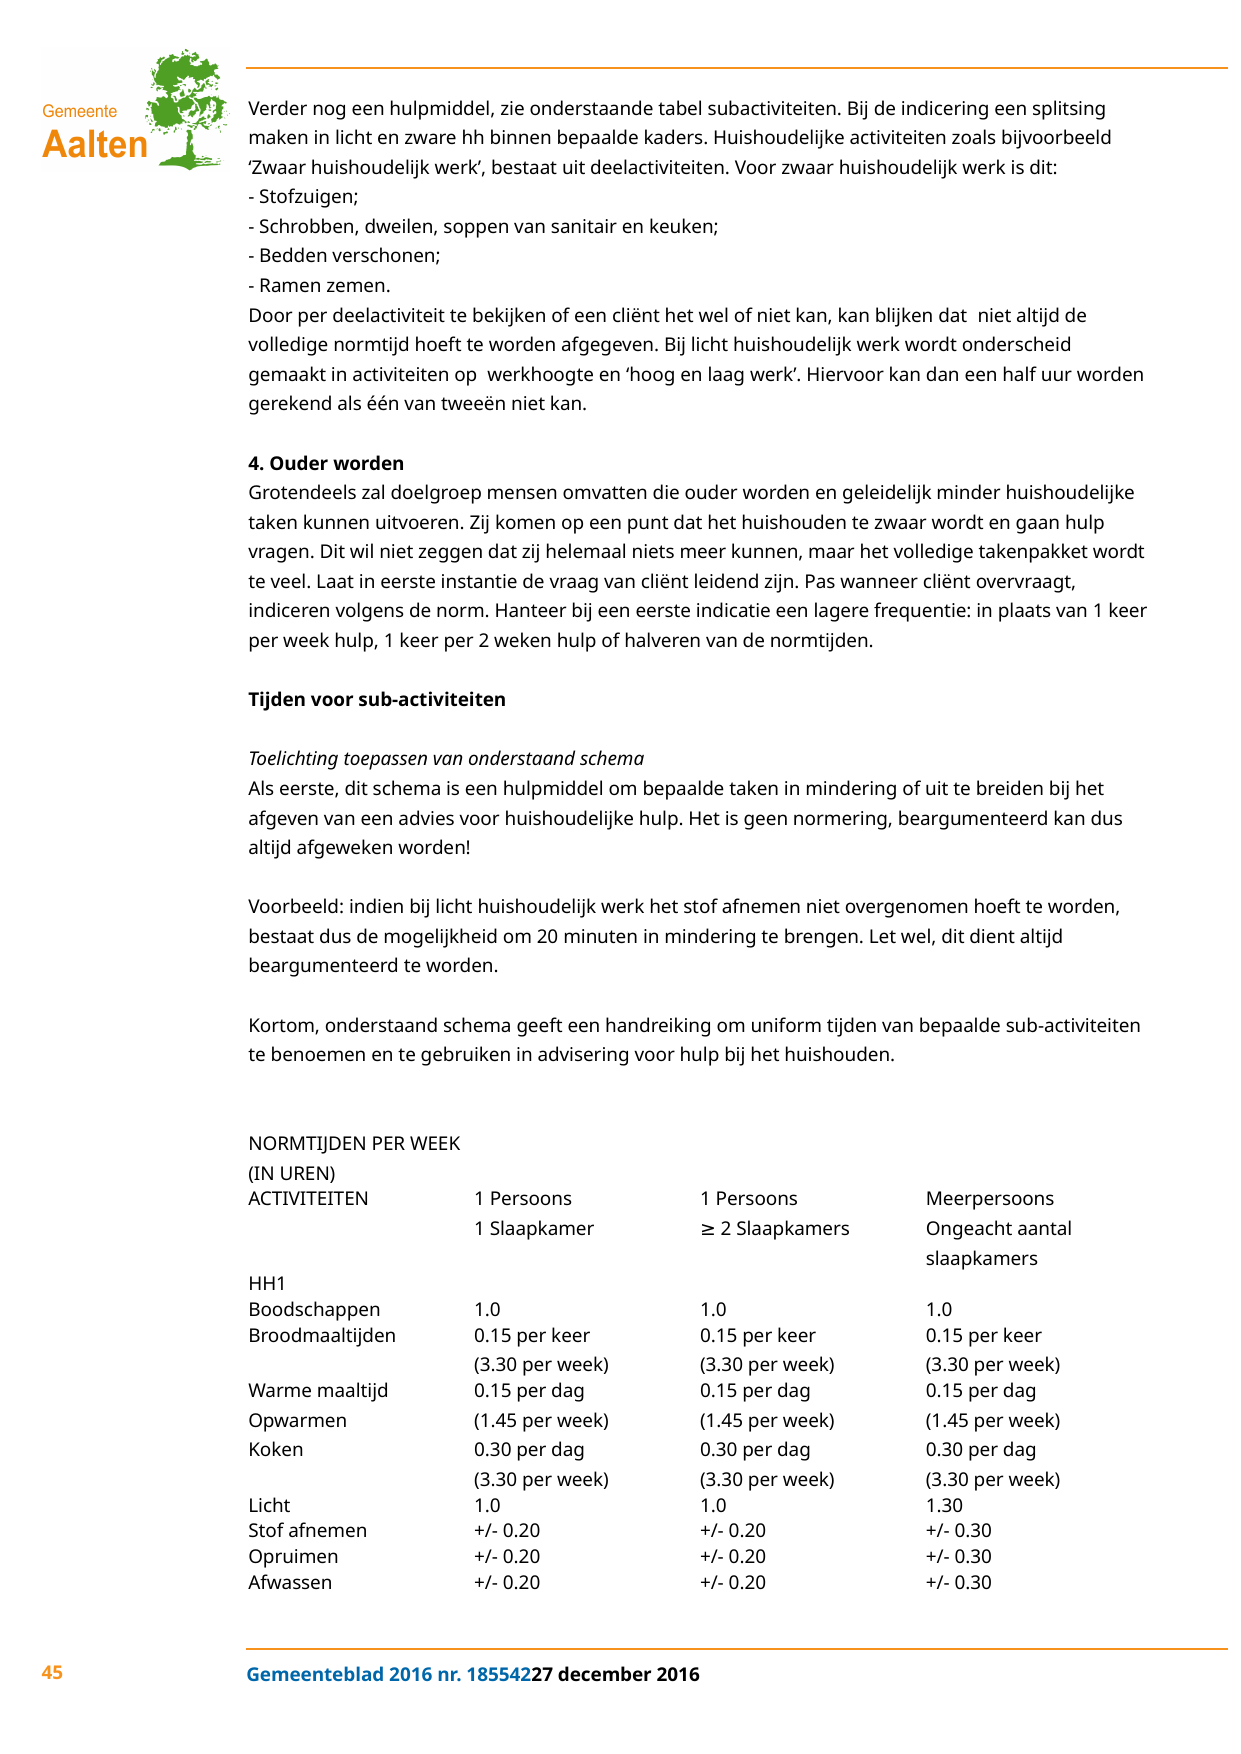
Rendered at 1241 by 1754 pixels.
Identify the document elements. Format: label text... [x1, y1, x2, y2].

table_cell +/- 0.20 [474, 1543, 700, 1569]
table_cell 1.0 [474, 1492, 700, 1517]
text Tijden voor sub-activiteiten [248, 686, 1152, 712]
text Kortom, onderstaand schema geeft een handreiking om uniform tijden van bepaalde sub-activiteiten te benoemen en te gebruiken in advisering voor hulp bij het huishouden. [248, 1012, 1152, 1067]
table_header NORMTIJDEN PER WEEK (IN UREN) [248, 1130, 474, 1186]
table_cell 1.30 [926, 1492, 1152, 1517]
table_cell Afwassen [248, 1569, 474, 1595]
table_cell +/- 0.20 [700, 1543, 926, 1569]
table_cell HH1 [248, 1271, 474, 1296]
table_cell Warme maaltijd Opwarmen Koken [248, 1377, 474, 1492]
table_cell +/- 0.20 [700, 1569, 926, 1595]
table_cell Boodschappen [248, 1296, 474, 1322]
picture [41, 47, 231, 172]
table_cell ACTIVITEITEN [248, 1186, 474, 1271]
table_cell 1 Persoons 1 Slaapkamer [474, 1186, 700, 1271]
table_cell +/- 0.20 [700, 1518, 926, 1543]
table_cell 1.0 [700, 1296, 926, 1322]
text - Schrobben, dweilen, soppen van sanitair en keuken; [248, 213, 1152, 239]
table_cell Meerpersoons Ongeacht aantal slaapkamers [926, 1186, 1152, 1271]
text 4. Ouder worden [248, 450, 1152, 476]
table_cell +/- 0.20 [474, 1569, 700, 1595]
table_cell 1.0 [926, 1296, 1152, 1322]
table_cell 0.15 per dag (1.45 per week) 0.30 per dag (3.30 per week) [474, 1377, 700, 1492]
table_cell Broodmaaltijden [248, 1322, 474, 1377]
table_cell 1.0 [700, 1492, 926, 1517]
text Verder nog een hulpmiddel, zie onderstaande tabel subactiviteiten. Bij de indicering een splitsing maken in licht en zware hh binnen bepaalde kaders. Huishoudelijke activiteiten zoals bijvoorbeeld ‘Zwaar huishoudelijk werk’, bestaat uit deelactiviteiten. Voor zwaar huishoudelijk werk is dit: [248, 95, 1152, 180]
table_cell Licht [248, 1492, 474, 1517]
text Als eerste, dit schema is een hulpmiddel om bepaalde taken in mindering of uit te breiden bij het afgeven van een advies voor huishoudelijke hulp. Het is geen normering, beargumenteerd kan dus altijd afgeweken worden! [248, 775, 1152, 860]
text - Stofzuigen; [248, 183, 1152, 209]
text - Ramen zemen. [248, 272, 1152, 298]
table_cell 0.15 per dag (1.45 per week) 0.30 per dag (3.30 per week) [926, 1377, 1152, 1492]
table_cell 0.15 per dag (1.45 per week) 0.30 per dag (3.30 per week) [700, 1377, 926, 1492]
text Toelichting toepassen van onderstaand schema [248, 746, 1152, 771]
table_cell 0.15 per keer (3.30 per week) [474, 1322, 700, 1377]
text Voorbeeld: indien bij licht huishoudelijk werk het stof afnemen niet overgenomen hoeft te worden, bestaat dus de mogelijkheid om 20 minuten in mindering te brengen. Let wel, dit dient altijd beargumenteerd te worden. [248, 893, 1152, 978]
table_cell +/- 0.30 [926, 1569, 1152, 1595]
table_cell 0.15 per keer (3.30 per week) [926, 1322, 1152, 1377]
table_cell 1.0 [474, 1296, 700, 1322]
text Grotendeels zal doelgroep mensen omvatten die ouder worden en geleidelijk minder huishoudelijke taken kunnen uitvoeren. Zij komen op een punt dat het huishouden te zwaar wordt en gaan hulp vragen. Dit wil niet zeggen dat zij helemaal niets meer kunnen, maar het volledige takenpakket wordt te veel. Laat in eerste instantie de vraag van cliënt leidend zijn. Pas wanneer cliënt overvraagt, indiceren volgens de norm. Hanteer bij een eerste indicatie een lagere frequentie: in plaats van 1 keer per week hulp, 1 keer per 2 weken hulp of halveren van de normtijden. [248, 479, 1152, 653]
table_cell +/- 0.30 [926, 1543, 1152, 1569]
table_cell 1 Persoons ≥ 2 Slaapkamers [700, 1186, 926, 1271]
table_cell +/- 0.30 [926, 1518, 1152, 1543]
text - Bedden verschonen; [248, 243, 1152, 268]
table_cell 0.15 per keer (3.30 per week) [700, 1322, 926, 1377]
table_cell +/- 0.20 [474, 1518, 700, 1543]
table_cell Stof afnemen [248, 1518, 474, 1543]
text Door per deelactiviteit te bekijken of een cliënt het wel of niet kan, kan blijken dat niet altijd de volledige normtijd hoeft te worden afgegeven. Bij licht huishoudelijk werk wordt onderscheid gemaakt in activiteiten op werkhoogte en ‘hoog en laag werk’. Hiervoor kan dan een half uur worden gerekend als één van tweeën niet kan. [248, 302, 1152, 416]
table_cell Opruimen [248, 1543, 474, 1569]
